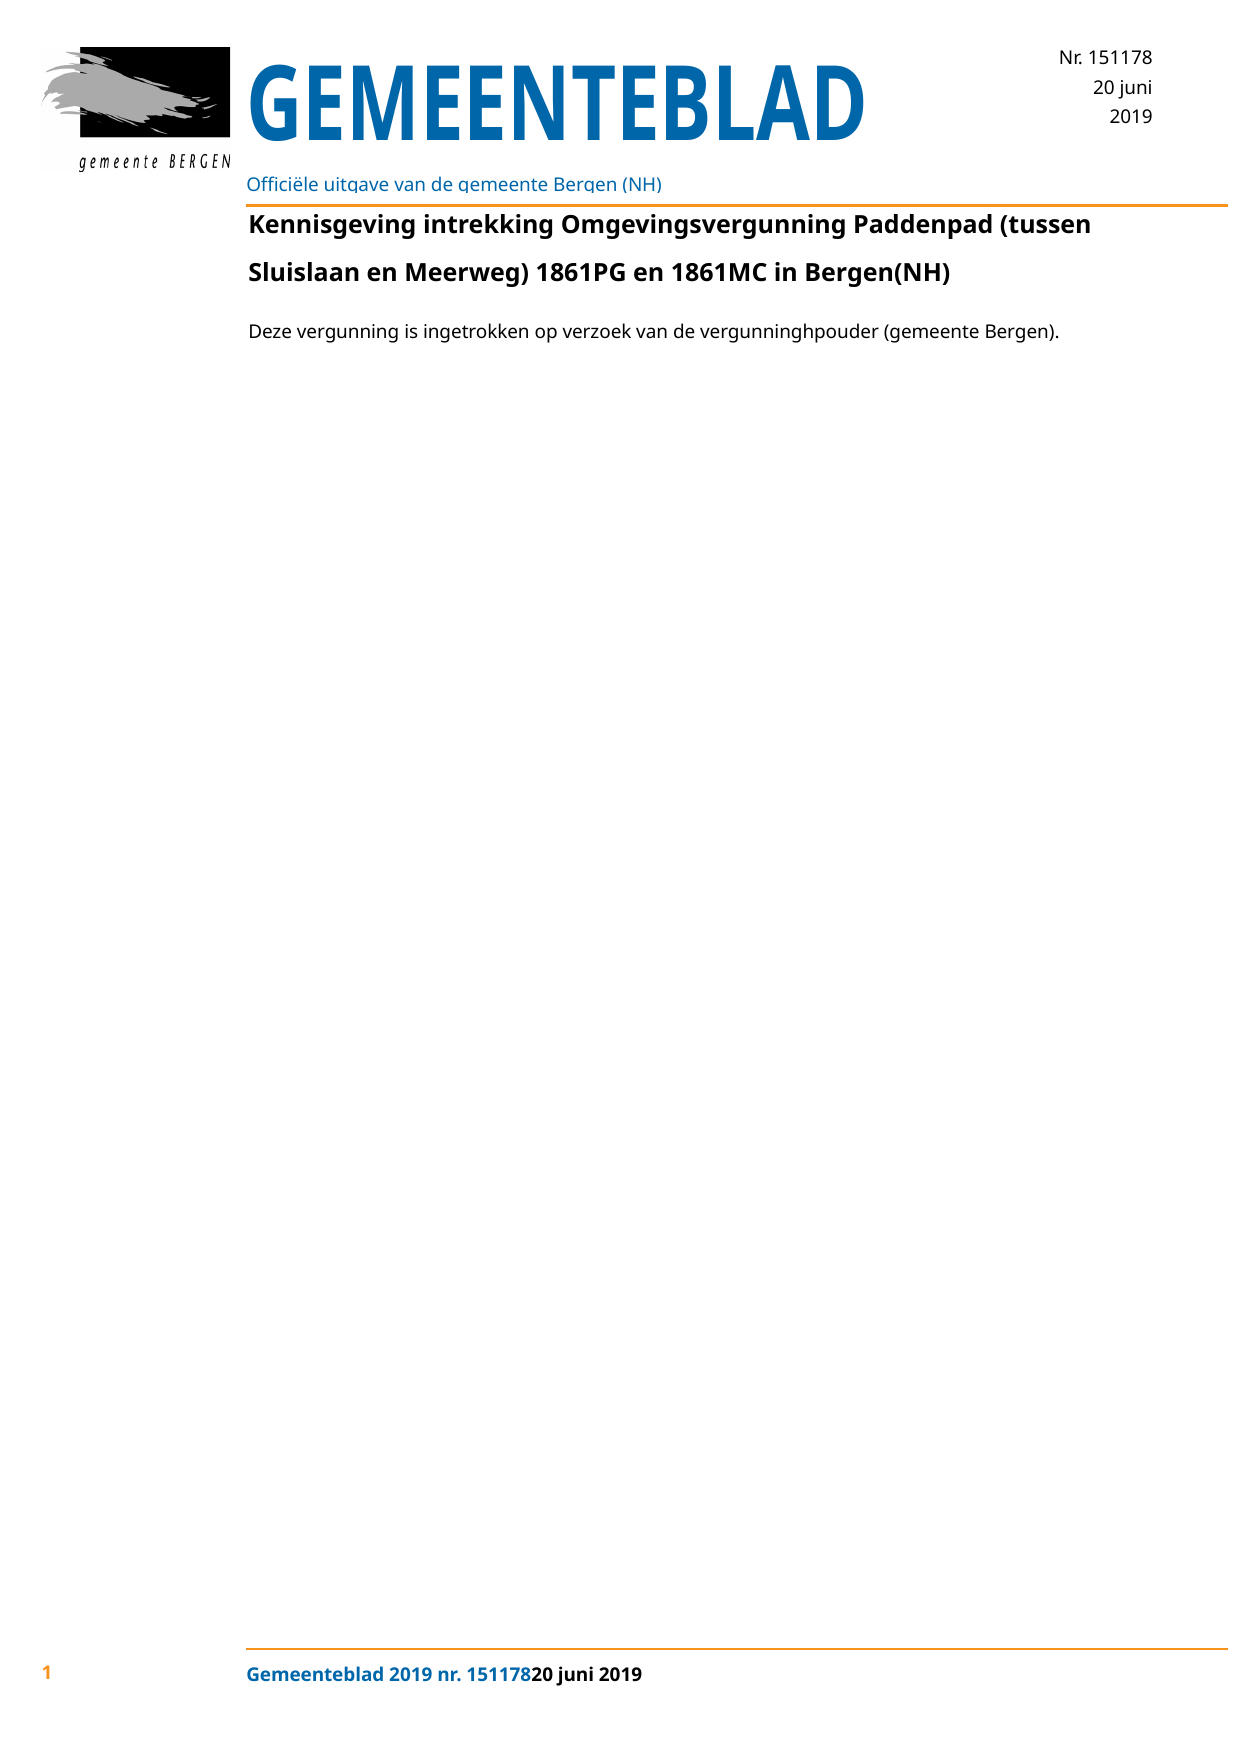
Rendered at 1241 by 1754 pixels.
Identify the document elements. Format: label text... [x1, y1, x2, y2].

picture [41, 47, 231, 172]
text Deze vergunning is ingetrokken op verzoek van de vergunninghpouder (gemeente Bergen). [248, 318, 1152, 344]
text Kennisgeving intrekking Omgevingsvergunning Paddenpad (tussen Sluislaan en Meerweg) 1861PG en 1861MC in Bergen(NH) [248, 207, 1152, 288]
